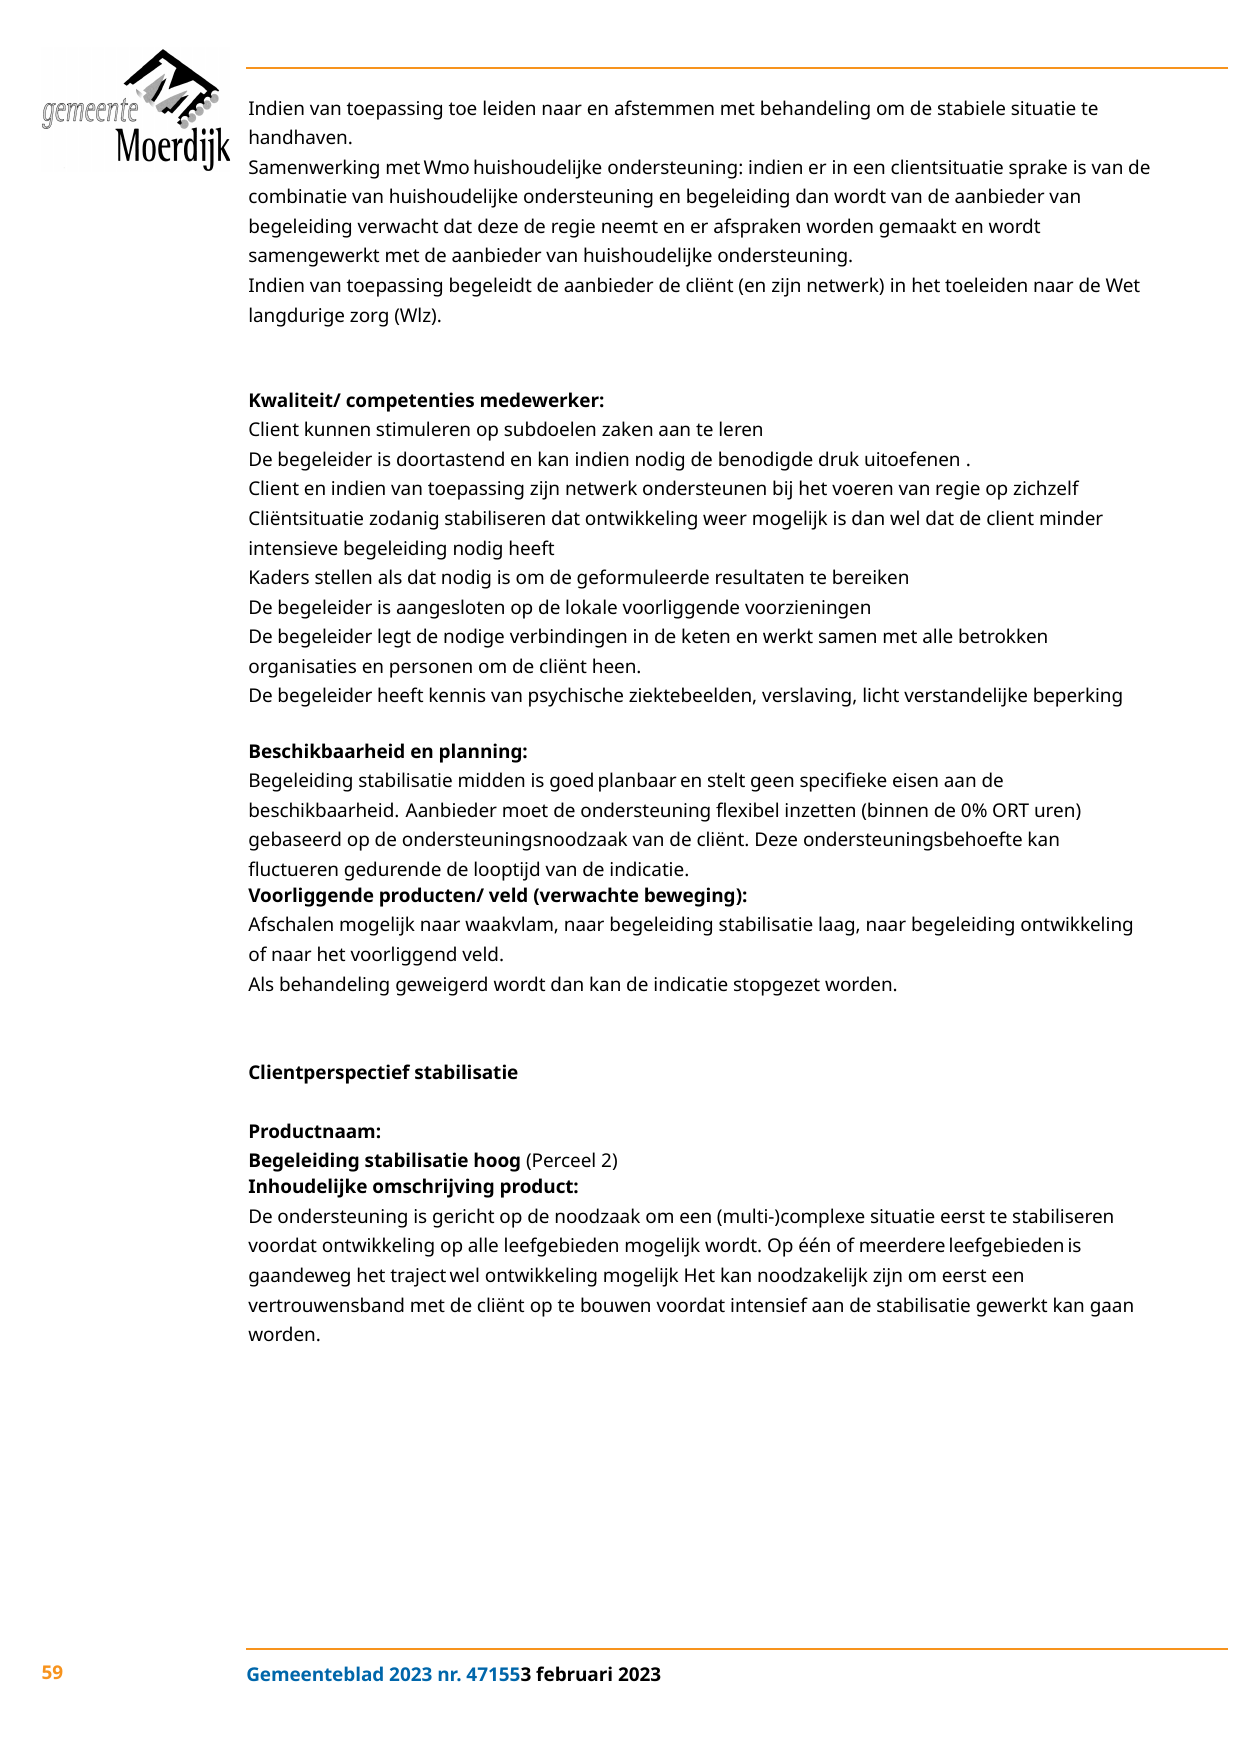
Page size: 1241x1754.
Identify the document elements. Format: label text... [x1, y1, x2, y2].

table_header Productnaam: Begeleiding stabilisatie hoog (Perceel 2) [248, 1118, 1152, 1173]
table_cell Beschikbaarheid en planning: Begeleiding stabilisatie midden is goed planbaar en stelt geen specifieke eisen aan de beschikbaarheid. Aanbieder moet de ondersteuning flexibel inzetten (binnen de 0% ORT uren) gebaseerd op de ondersteuningsnoodzaak van de cliënt. Deze ondersteuningsbehoefte kan fluctueren gedurende de looptijd van de indicatie. [248, 708, 1152, 882]
text Clientperspectief stabilisatie [248, 1059, 1152, 1084]
picture [41, 47, 231, 172]
table_cell Inhoudelijke omschrijving product: De ondersteuning is gericht op de noodzaak om een (multi-)complexe situatie eerst te stabiliseren voordat ontwikkeling op alle leefgebieden mogelijk wordt. Op één of meerdere leefgebieden is gaandeweg het traject wel ontwikkeling mogelijk Het kan noodzakelijk zijn om eerst een vertrouwensband met de cliënt op te bouwen voordat intensief aan de stabilisatie gewerkt kan gaan worden. [248, 1174, 1152, 1347]
table_cell Kwaliteit/ competenties medewerker: Client kunnen stimuleren op subdoelen zaken aan te leren De begeleider is doortastend en kan indien nodig de benodigde druk uitoefenen . Client en indien van toepassing zijn netwerk ondersteunen bij het voeren van regie op zichzelf Cliëntsituatie zodanig stabiliseren dat ontwikkeling weer mogelijk is dan wel dat de client minder intensieve begeleiding nodig heeft Kaders stellen als dat nodig is om de geformuleerde resultaten te bereiken De begeleider is aangesloten op de lokale voorliggende voorzieningen De begeleider legt de nodige verbindingen in de keten en werkt samen met alle betrokken organisaties en personen om de cliënt heen. De begeleider heeft kennis van psychische ziektebeelden, verslaving, licht verstandelijke beperking [248, 357, 1152, 708]
table_cell Indien van toepassing toe leiden naar en afstemmen met behandeling om de stabiele situatie te handhaven. Samenwerking met Wmo huishoudelijke ondersteuning: indien er in een clientsituatie sprake is van de combinatie van huishoudelijke ondersteuning en begeleiding dan wordt van de aanbieder van begeleiding verwacht dat deze de regie neemt en er afspraken worden gemaakt en wordt samengewerkt met de aanbieder van huishoudelijke ondersteuning. Indien van toepassing begeleidt de aanbieder de cliënt (en zijn netwerk) in het toeleiden naar de Wet langdurige zorg (Wlz). [248, 95, 1152, 357]
table_cell Voorliggende producten/ veld (verwachte beweging): Afschalen mogelijk naar waakvlam, naar begeleiding stabilisatie laag, naar begeleiding ontwikkeling of naar het voorliggend veld. Als behandeling geweigerd wordt dan kan de indicatie stopgezet worden. [248, 882, 1152, 996]
